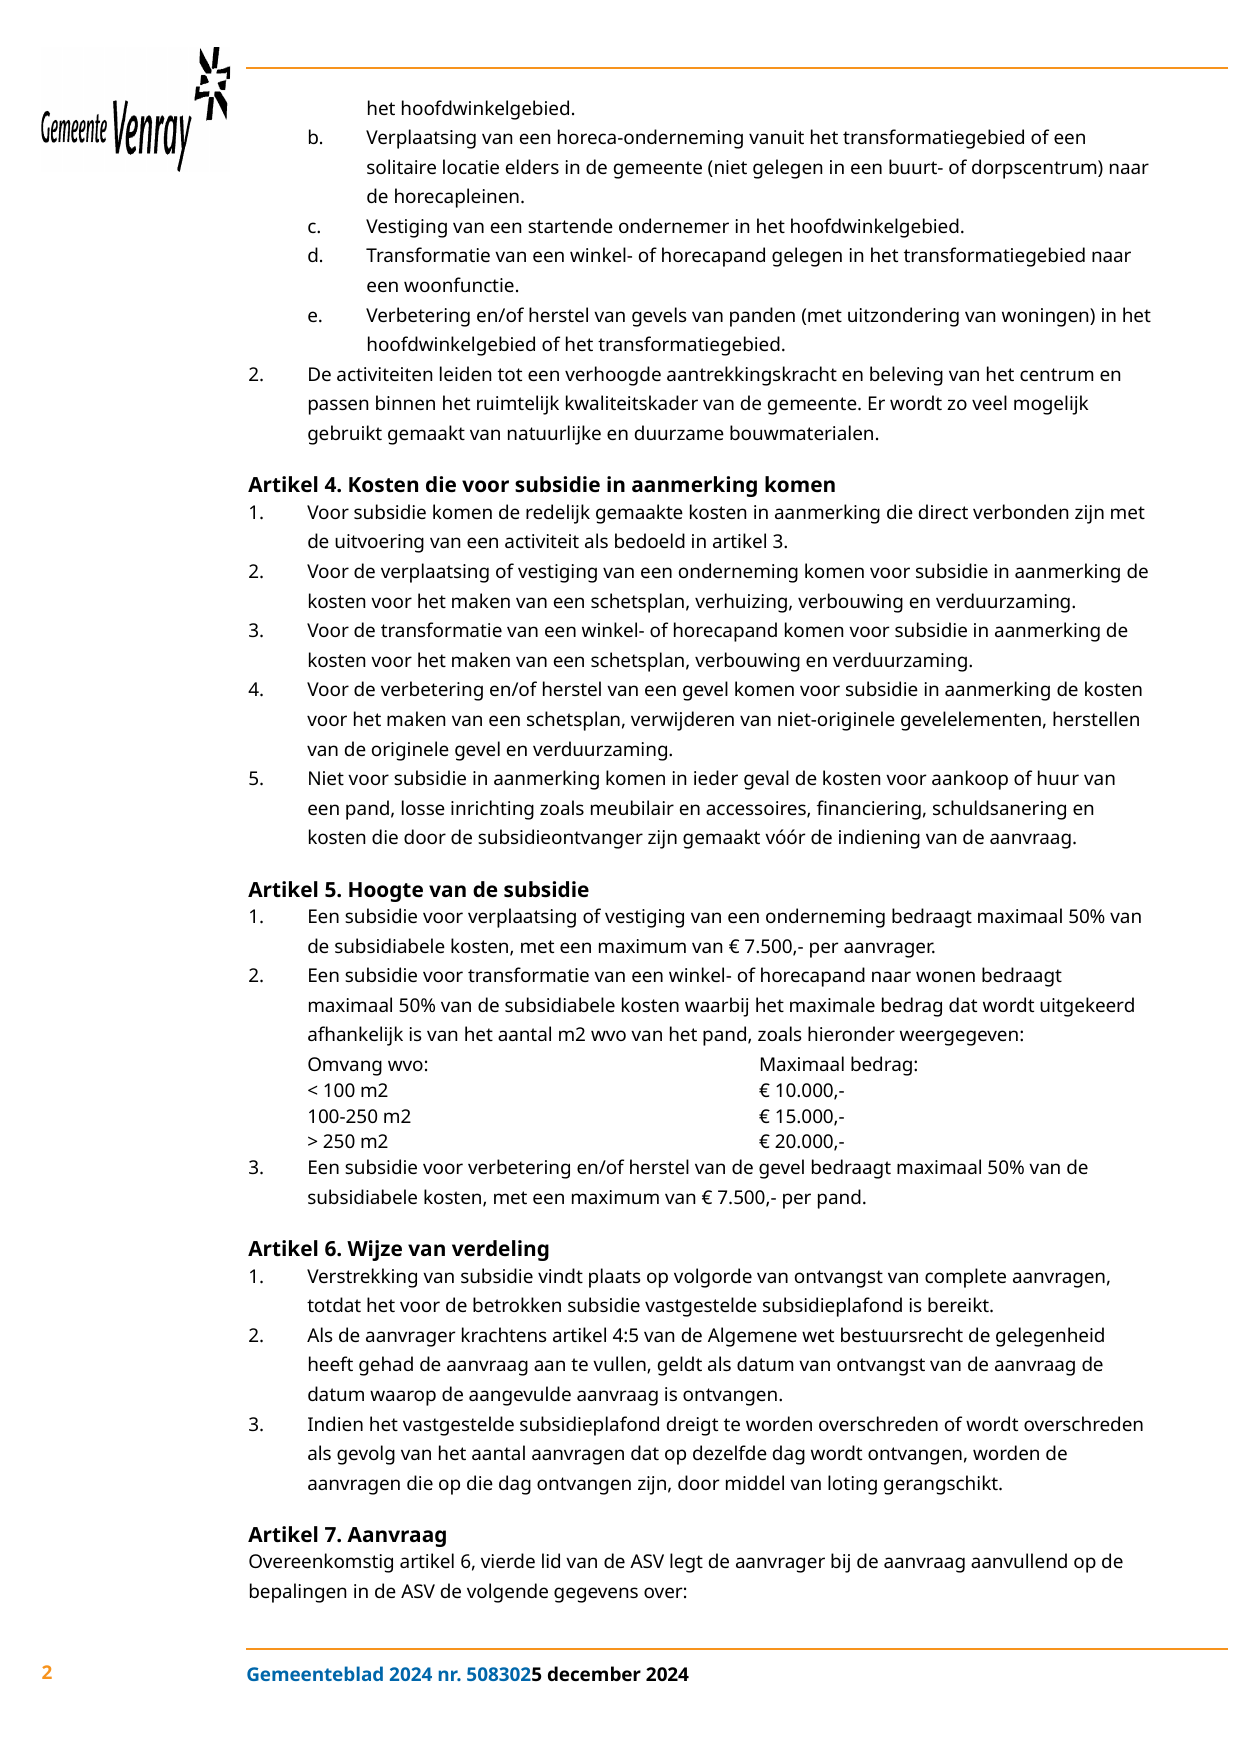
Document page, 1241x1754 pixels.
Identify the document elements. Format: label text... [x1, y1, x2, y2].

picture [41, 47, 231, 172]
list Transformatie van een winkel- of horecapand gelegen in het transformatiegebied naar een woonfunctie. [307, 243, 1152, 298]
table_cell > 250 m2 [307, 1129, 759, 1154]
list Voor subsidie komen de redelijk gemaakte kosten in aanmerking die direct verbonden zijn met de uitvoering van een activiteit als bedoeld in artikel 3. [248, 499, 1152, 554]
table_cell € 20.000,- [759, 1129, 1211, 1154]
list Een subsidie voor transformatie van een winkel- of horecapand naar wonen bedraagt maximaal 50% van de subsidiabele kosten waarbij het maximale bedrag dat wordt uitgekeerd afhankelijk is van het aantal m2 wvo van het pand, zoals hieronder weergegeven: [248, 962, 1152, 1047]
list De activiteiten leiden tot een verhoogde aantrekkingskracht en beleving van het centrum en passen binnen het ruimtelijk kwaliteitskader van de gemeente. Er wordt zo veel mogelijk gebruikt gemaakt van natuurlijke en duurzame bouwmaterialen. [248, 361, 1152, 446]
list Voor de transformatie van een winkel- of horecapand komen voor subsidie in aanmerking de kosten voor het maken van een schetsplan, verbouwing en verduurzaming. [248, 617, 1152, 673]
text Artikel 4. Kosten die voor subsidie in aanmerking komen [248, 471, 1152, 499]
table_cell < 100 m2 [307, 1077, 759, 1103]
list het hoofdwinkelgebied. [307, 95, 1152, 121]
list Verplaatsing van een horeca-onderneming vanuit het transformatiegebied of een solitaire locatie elders in de gemeente (niet gelegen in een buurt- of dorpscentrum) naar de horecapleinen. [307, 124, 1152, 209]
list Voor de verplaatsing of vestiging van een onderneming komen voor subsidie in aanmerking de kosten voor het maken van een schetsplan, verhuizing, verbouwing en verduurzaming. [248, 558, 1152, 613]
table_header Omvang wvo: [307, 1051, 759, 1077]
table_cell € 10.000,- [759, 1077, 1211, 1103]
text Artikel 6. Wijze van verdeling [248, 1234, 1152, 1263]
list Vestiging van een startende ondernemer in het hoofdwinkelgebied. [307, 213, 1152, 239]
table_header Maximaal bedrag: [759, 1051, 1211, 1077]
text Overeenkomstig artikel 6, vierde lid van de ASV legt de aanvrager bij de aanvraag aanvullend op de bepalingen in de ASV de volgende gegevens over: [248, 1549, 1152, 1604]
list Een subsidie voor verbetering en/of herstel van de gevel bedraagt maximaal 50% van de subsidiabele kosten, met een maximum van € 7.500,- per pand. [248, 1154, 1152, 1210]
list Als de aanvrager krachtens artikel 4:5 van de Algemene wet bestuursrecht de gelegenheid heeft gehad de aanvraag aan te vullen, geldt als datum van ontvangst van de aanvraag de datum waarop de aangevulde aanvraag is ontvangen. [248, 1322, 1152, 1407]
table_cell € 15.000,- [759, 1103, 1211, 1128]
text Artikel 5. Hoogte van de subsidie [248, 875, 1152, 903]
list Voor de verbetering en/of herstel van een gevel komen voor subsidie in aanmerking de kosten voor het maken van een schetsplan, verwijderen van niet-originele gevelelementen, herstellen van de originele gevel en verduurzaming. [248, 677, 1152, 761]
table_cell 100-250 m2 [307, 1103, 759, 1128]
list Niet voor subsidie in aanmerking komen in ieder geval de kosten voor aankoop of huur van een pand, losse inrichting zoals meubilair en accessoires, financiering, schuldsanering en kosten die door de subsidieontvanger zijn gemaakt vóór de indiening van de aanvraag. [248, 765, 1152, 850]
list Een subsidie voor verplaatsing of vestiging van een onderneming bedraagt maximaal 50% van de subsidiabele kosten, met een maximum van € 7.500,- per aanvrager. [248, 903, 1152, 959]
text Artikel 7. Aanvraag [248, 1520, 1152, 1549]
list Indien het vastgestelde subsidieplafond dreigt te worden overschreden of wordt overschreden als gevolg van het aantal aanvragen dat op dezelfde dag wordt ontvangen, worden de aanvragen die op die dag ontvangen zijn, door middel van loting gerangschikt. [248, 1411, 1152, 1496]
list Verstrekking van subsidie vindt plaats op volgorde van ontvangst van complete aanvragen, totdat het voor de betrokken subsidie vastgestelde subsidieplafond is bereikt. [248, 1263, 1152, 1318]
list Verbetering en/of herstel van gevels van panden (met uitzondering van woningen) in het hoofdwinkelgebied of het transformatiegebied. [307, 302, 1152, 357]
